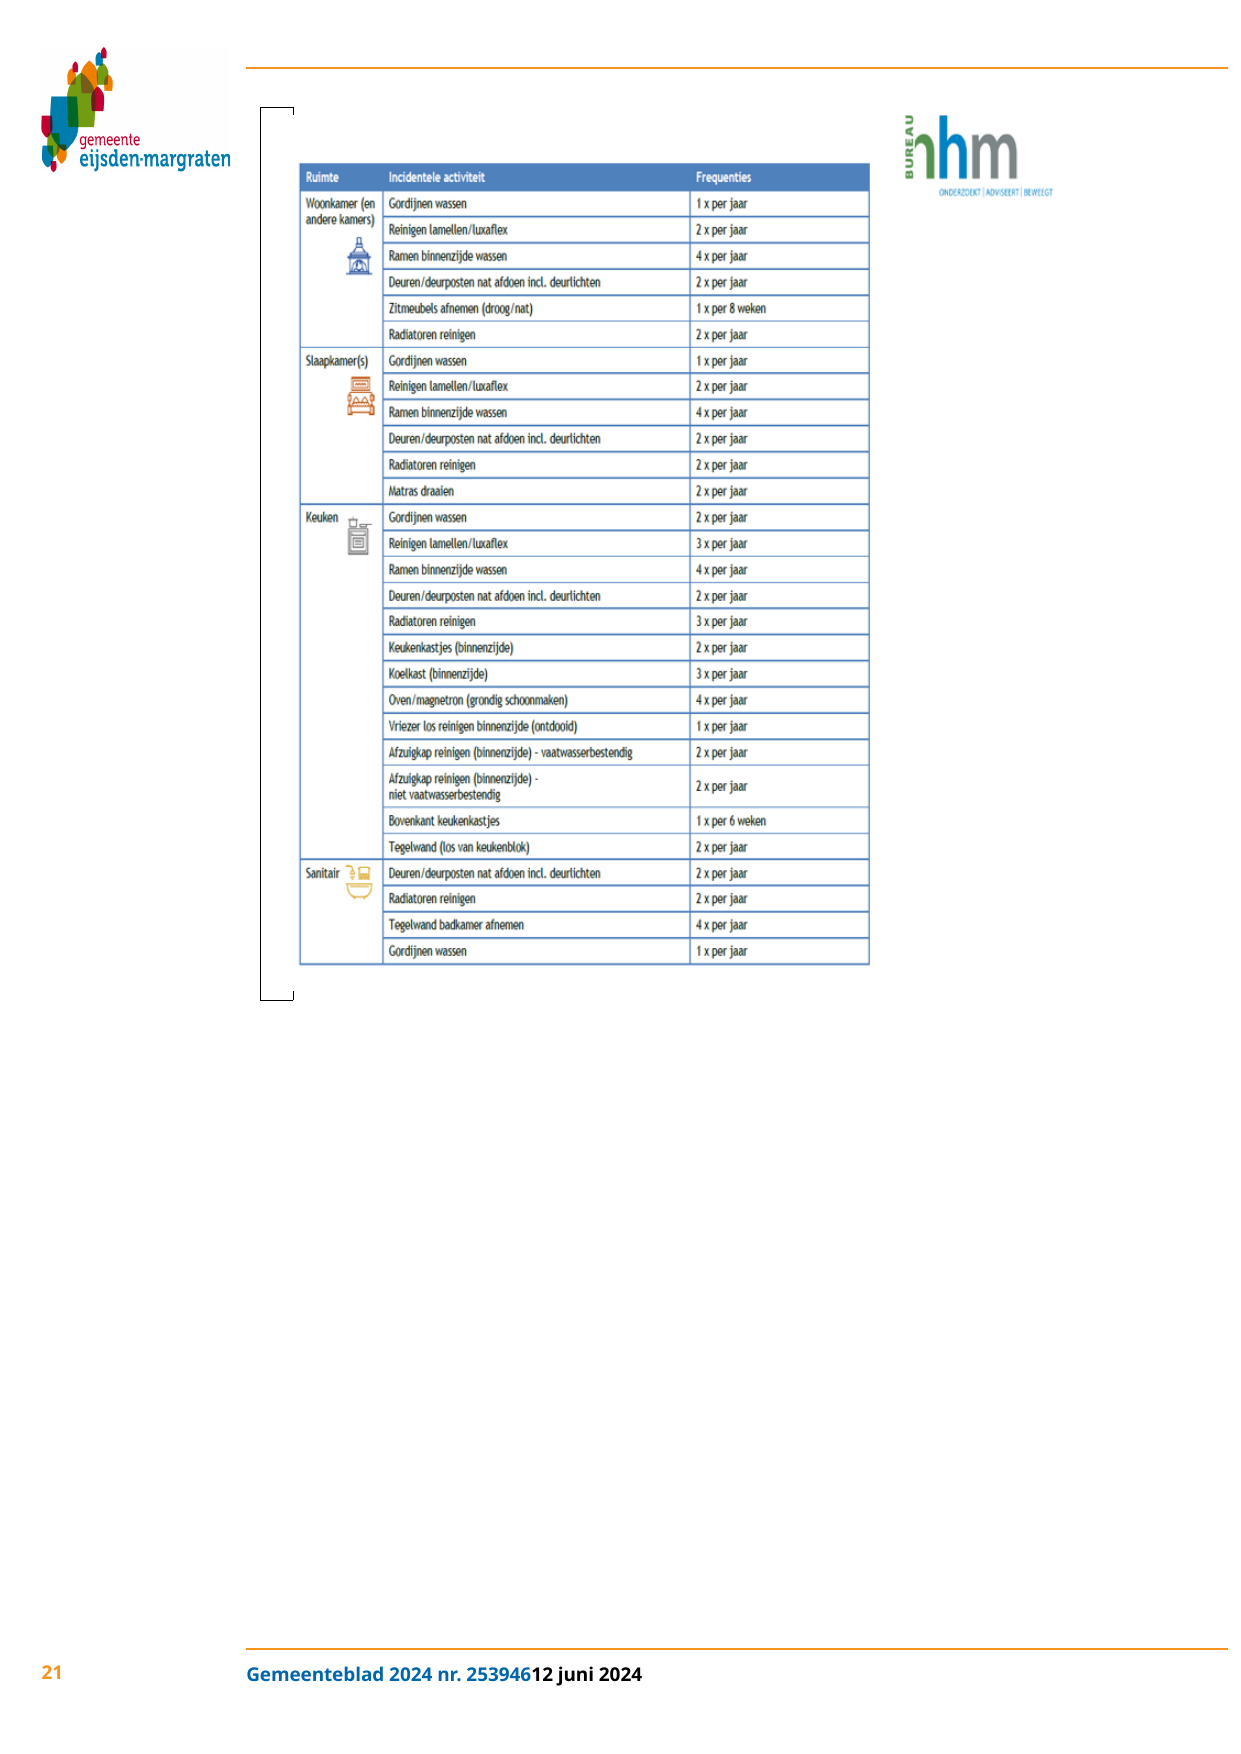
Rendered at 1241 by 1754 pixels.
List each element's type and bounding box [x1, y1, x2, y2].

picture [41, 47, 231, 172]
picture [268, 115, 1067, 991]
